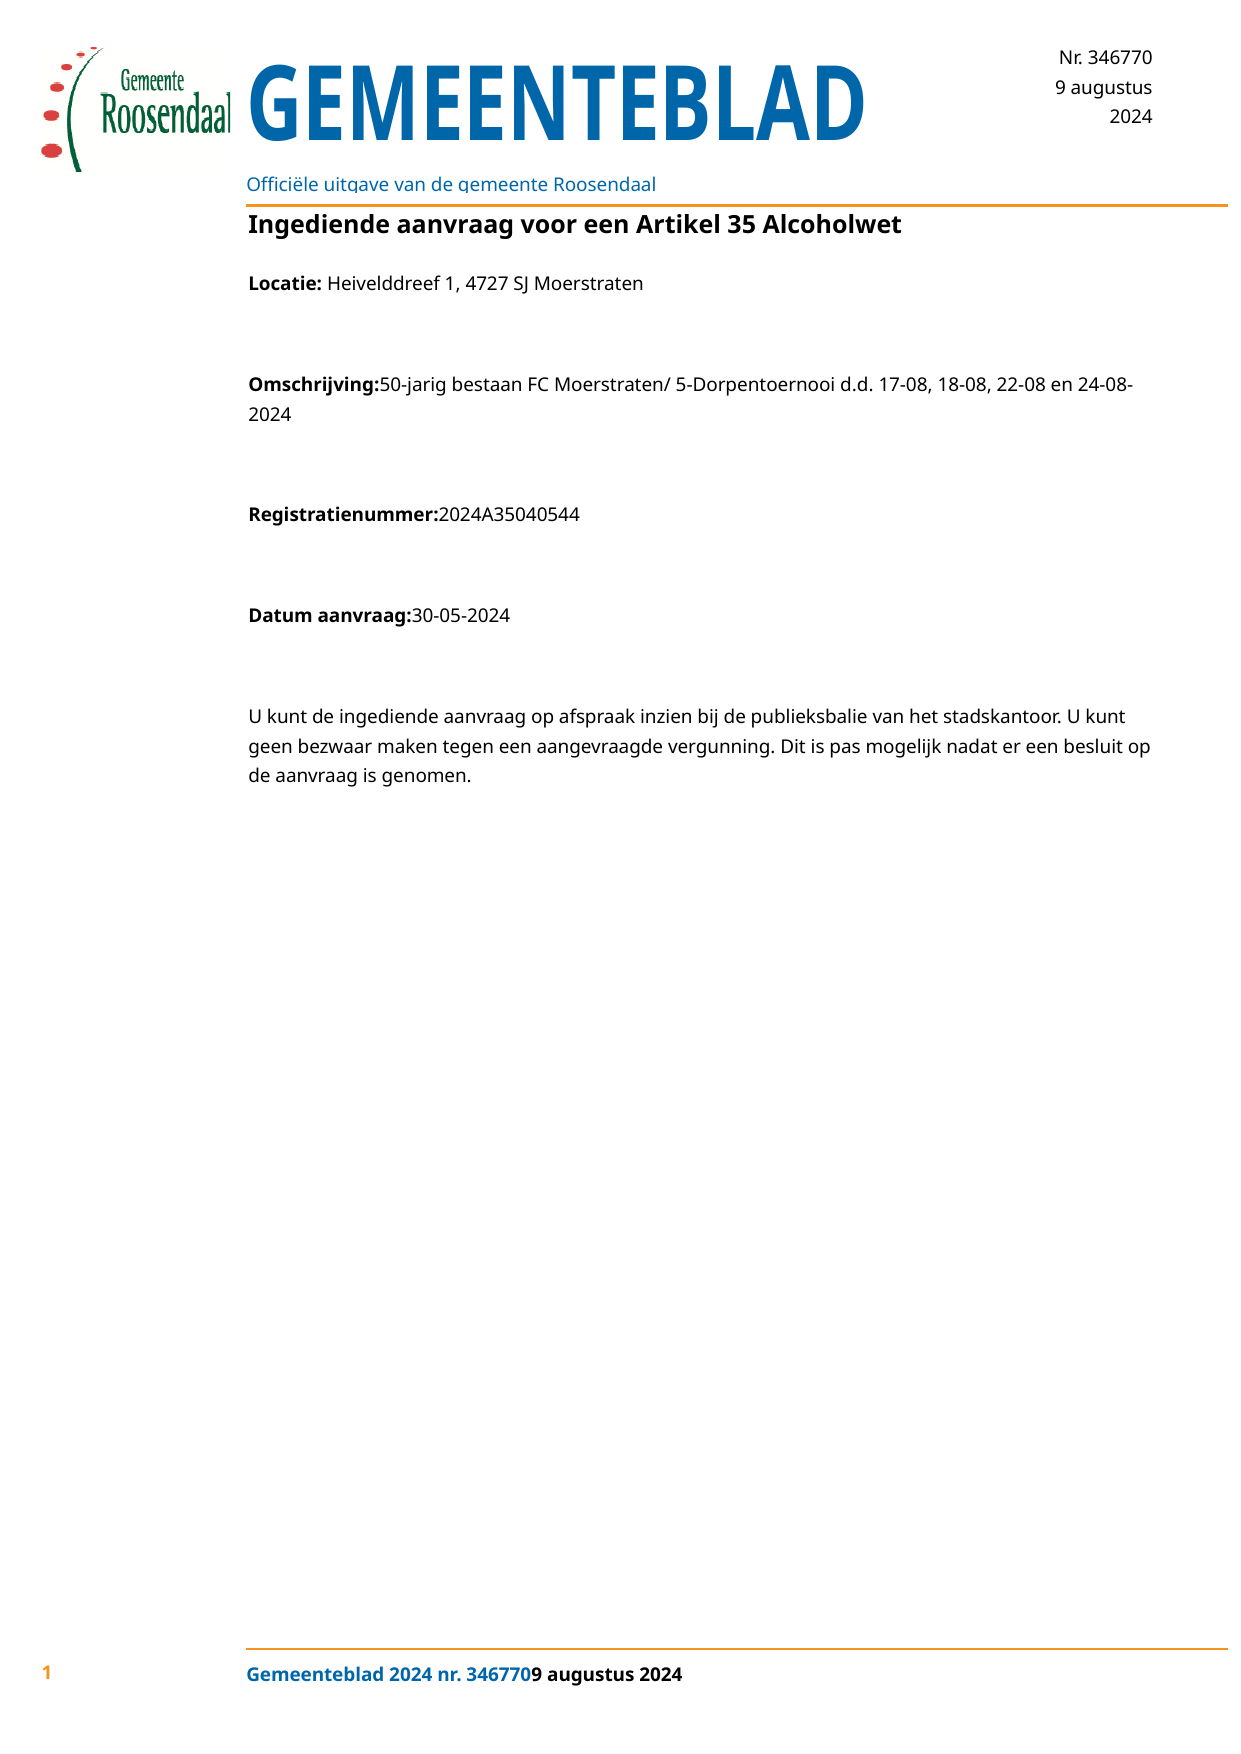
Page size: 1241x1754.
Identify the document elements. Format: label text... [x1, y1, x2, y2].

picture [41, 47, 231, 172]
text Locatie: Heivelddreef 1, 4727 SJ Moerstraten [248, 270, 1152, 296]
text Registratienummer:2024A35040544 [248, 502, 1152, 527]
text U kunt de ingediende aanvraag op afspraak inzien bij de publieksbalie van het stadskantoor. U kunt geen bezwaar maken tegen een aangevraagde vergunning. Dit is pas mogelijk nadat er een besluit op de aanvraag is genomen. [248, 703, 1152, 788]
text Omschrijving:50-jarig bestaan FC Moerstraten/ 5-Dorpentoernooi d.d. 17-08, 18-08, 22-08 en 24-08-2024 [248, 371, 1152, 426]
text Datum aanvraag:30-05-2024 [248, 602, 1152, 628]
text Ingediende aanvraag voor een Artikel 35 Alcoholwet [248, 207, 1152, 241]
